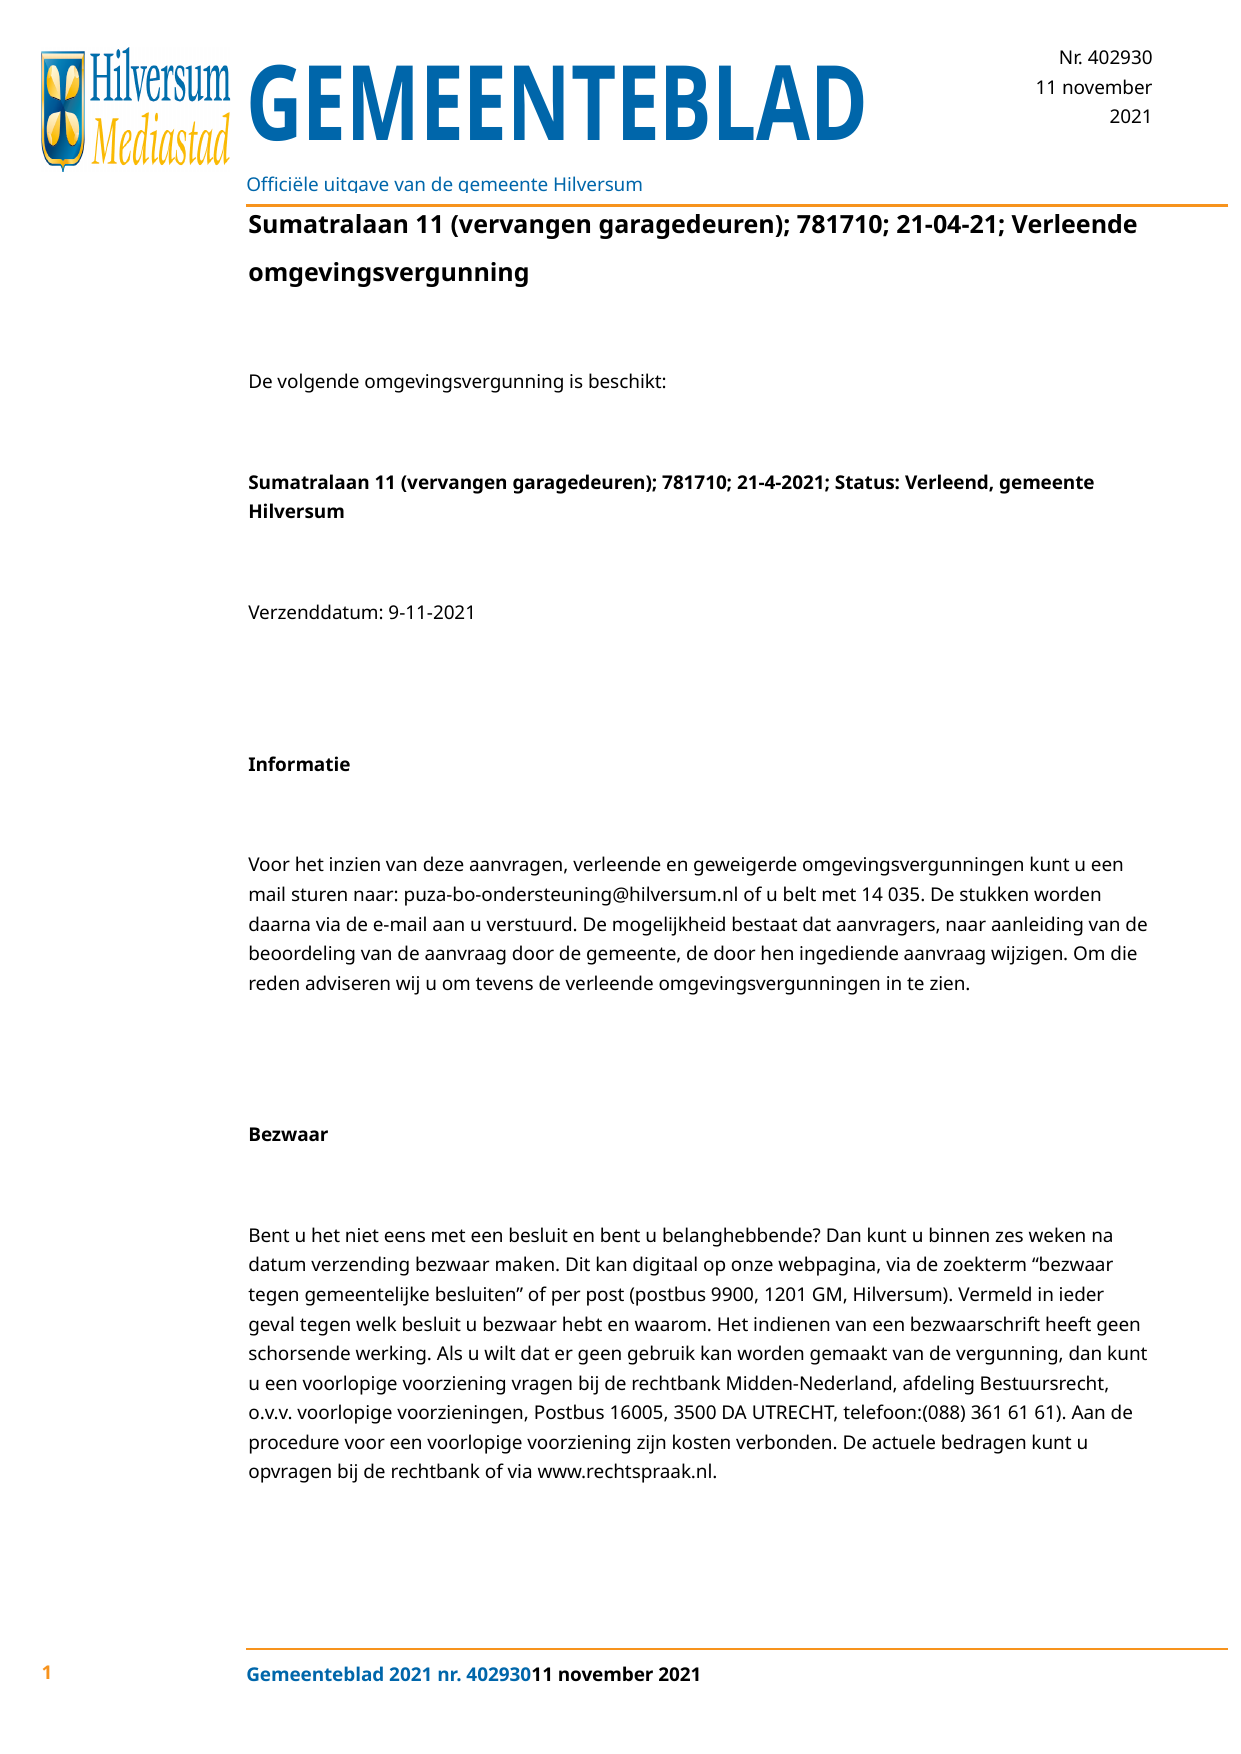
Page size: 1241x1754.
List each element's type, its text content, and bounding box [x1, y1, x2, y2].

text Sumatralaan 11 (vervangen garagedeuren); 781710; 21-04-21; Verleende omgevingsvergunning [248, 207, 1152, 288]
text Sumatralaan 11 (vervangen garagedeuren); 781710; 21-4-2021; Status: Verleend, gemeente Hilversum [248, 469, 1152, 524]
text Verzenddatum: 9-11-2021 [248, 599, 1152, 625]
text Informatie [248, 751, 1152, 777]
text Bezwaar [248, 1121, 1152, 1147]
text Bent u het niet eens met een besluit en bent u belanghebbende? Dan kunt u binnen zes weken na datum verzending bezwaar maken. Dit kan digitaal op onze webpagina, via de zoekterm “bezwaar tegen gemeentelijke besluiten” of per post (postbus 9900, 1201 GM, Hilversum). Vermeld in ieder geval tegen welk besluit u bezwaar hebt en waarom. Het indienen van een bezwaarschrift heeft geen schorsende werking. Als u wilt dat er geen gebruik kan worden gemaakt van de vergunning, dan kunt u een voorlopige voorziening vragen bij de rechtbank Midden-Nederland, afdeling Bestuursrecht, o.v.v. voorlopige voorzieningen, Postbus 16005, 3500 DA UTRECHT, telefoon:(088) 361 61 61). Aan de procedure voor een voorlopige voorziening zijn kosten verbonden. De actuele bedragen kunt u opvragen bij de rechtbank of via www.rechtspraak.nl. [248, 1222, 1152, 1484]
text De volgende omgevingsvergunning is beschikt: [248, 368, 1152, 394]
text Voor het inzien van deze aanvragen, verleende en geweigerde omgevingsvergunningen kunt u een mail sturen naar: puza-bo-ondersteuning@hilversum.nl of u belt met 14 035. De stukken worden daarna via de e-mail aan u verstuurd. De mogelijkheid bestaat dat aanvragers, naar aanleiding van de beoordeling van de aanvraag door de gemeente, de door hen ingediende aanvraag wijzigen. Om die reden adviseren wij u om tevens de verleende omgevingsvergunningen in te zien. [248, 852, 1152, 996]
picture [41, 47, 231, 172]
